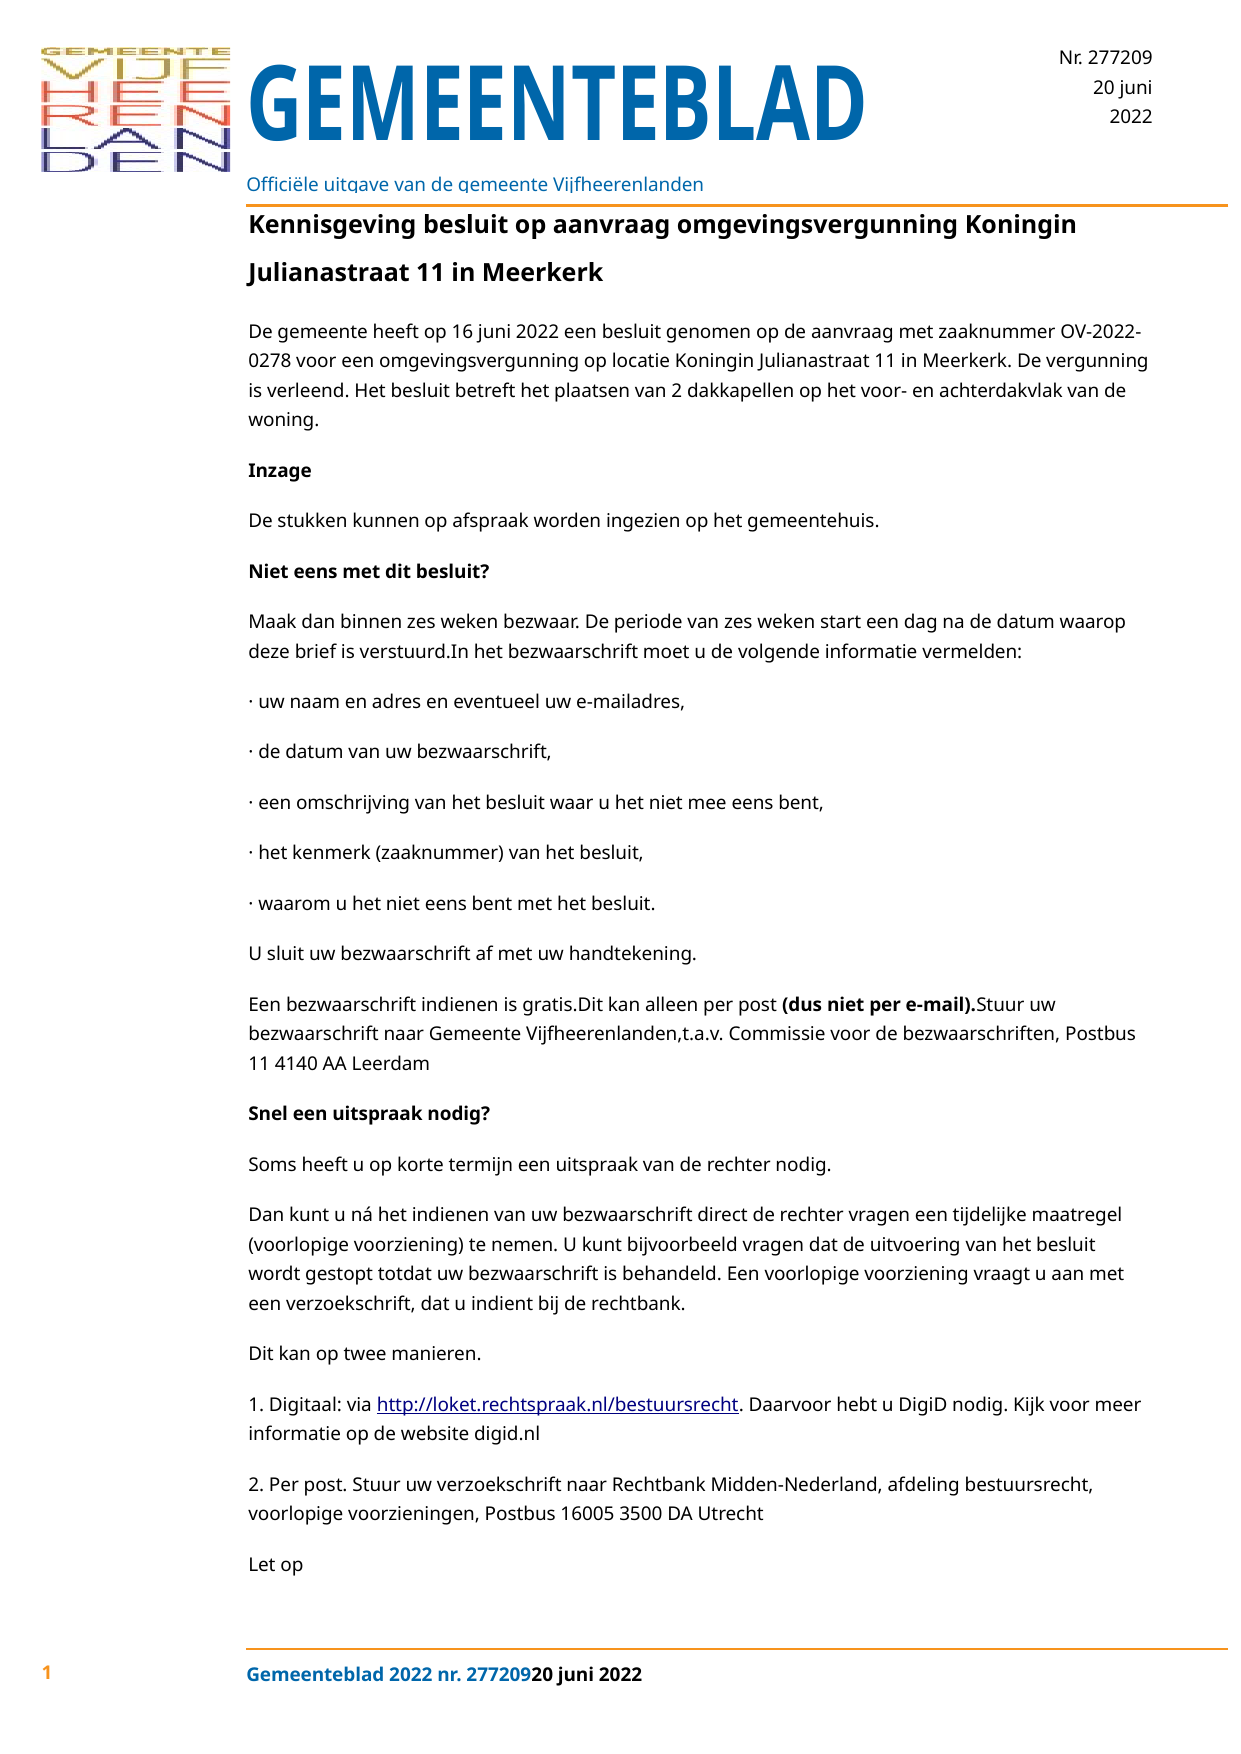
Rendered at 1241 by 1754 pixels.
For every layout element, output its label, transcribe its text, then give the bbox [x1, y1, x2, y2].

text · de datum van uw bezwaarschrift, [248, 739, 1152, 764]
text Snel een uitspraak nodig? [248, 1100, 1152, 1126]
text Let op [248, 1551, 1152, 1577]
text De stukken kunnen op afspraak worden ingezien op het gemeentehuis. [248, 507, 1152, 533]
text 2. Per post. Stuur uw verzoekschrift naar Rechtbank Midden-Nederland, afdeling bestuursrecht, voorlopige voorzieningen, Postbus 16005 3500 DA Utrecht [248, 1471, 1152, 1526]
text · uw naam en adres en eventueel uw e-mailadres, [248, 688, 1152, 714]
text Soms heeft u op korte termijn een uitspraak van de rechter nodig. [248, 1151, 1152, 1177]
text Niet eens met dit besluit? [248, 558, 1152, 584]
text Dit kan op twee manieren. [248, 1340, 1152, 1366]
text Kennisgeving besluit op aanvraag omgevingsvergunning Koningin Julianastraat 11 in Meerkerk [248, 207, 1152, 288]
picture [41, 47, 231, 172]
text Maak dan binnen zes weken bezwaar. De periode van zes weken start een dag na de datum waarop deze brief is verstuurd.In het bezwaarschrift moet u de volgende informatie vermelden: [248, 608, 1152, 664]
text Inzage [248, 457, 1152, 483]
text · waarom u het niet eens bent met het besluit. [248, 890, 1152, 916]
text De gemeente heeft op 16 juni 2022 een besluit genomen op de aanvraag met zaaknummer OV-2022-0278 voor een omgevingsvergunning op locatie Koningin Julianastraat 11 in Meerkerk. De vergunning is verleend. Het besluit betreft het plaatsen van 2 dakkapellen op het voor- en achterdakvlak van de woning. [248, 318, 1152, 432]
text 1. Digitaal: via http://loket.rechtspraak.nl/bestuursrecht. Daarvoor hebt u DigiD nodig. Kijk voor meer informatie op de website digid.nl [248, 1391, 1152, 1446]
text Dan kunt u ná het indienen van uw bezwaarschrift direct de rechter vragen een tijdelijke maatregel (voorlopige voorziening) te nemen. U kunt bijvoorbeeld vragen dat de uitvoering van het besluit wordt gestopt totdat uw bezwaarschrift is behandeld. Een voorlopige voorziening vraagt u aan met een verzoekschrift, dat u indient bij de rechtbank. [248, 1201, 1152, 1316]
text U sluit uw bezwaarschrift af met uw handtekening. [248, 940, 1152, 966]
text · het kenmerk (zaaknummer) van het besluit, [248, 839, 1152, 865]
text · een omschrijving van het besluit waar u het niet mee eens bent, [248, 789, 1152, 815]
text Een bezwaarschrift indienen is gratis.Dit kan alleen per post (dus niet per e-mail).Stuur uw bezwaarschrift naar Gemeente Vijfheerenlanden,t.a.v. Commissie voor de bezwaarschriften, Postbus 11 4140 AA Leerdam [248, 991, 1152, 1076]
